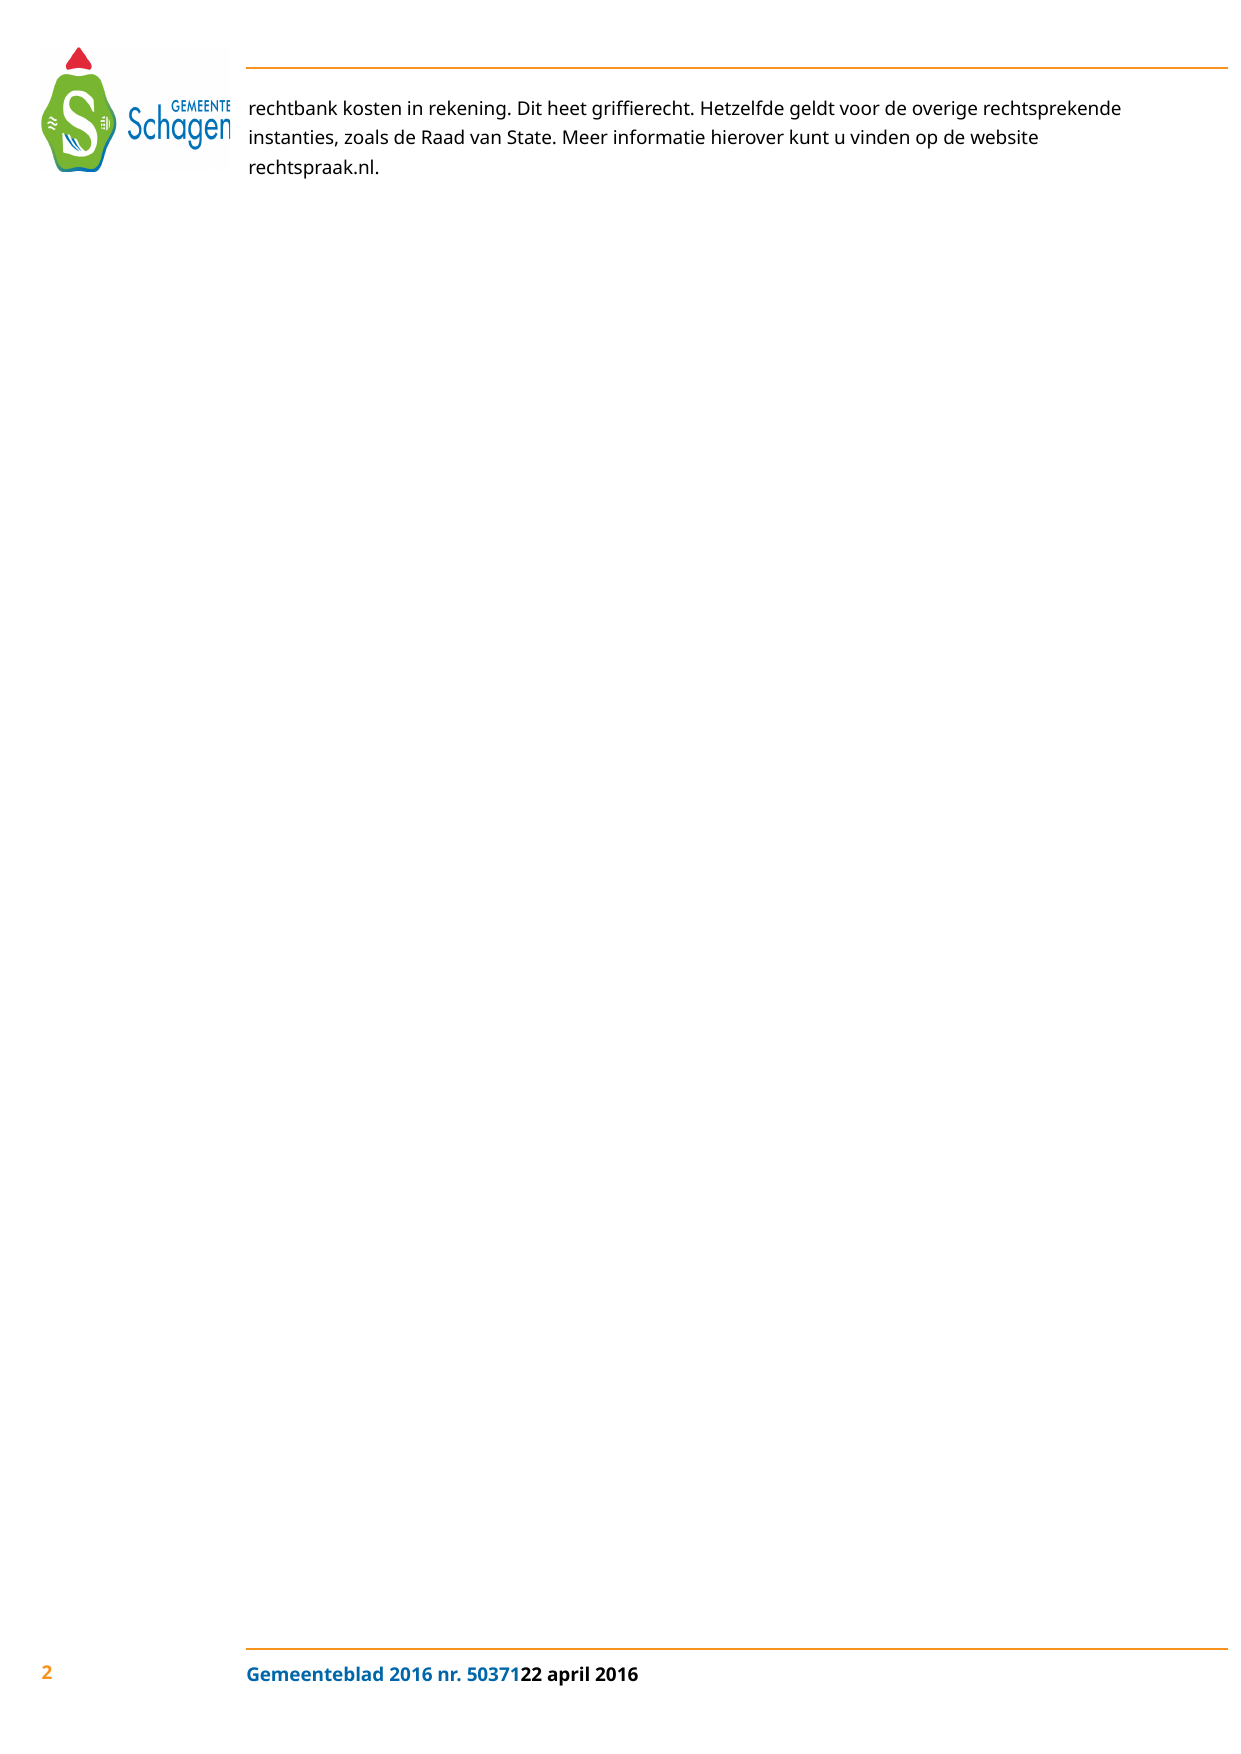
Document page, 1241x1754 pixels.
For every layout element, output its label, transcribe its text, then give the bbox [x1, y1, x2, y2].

picture [41, 47, 231, 172]
text rechtbank kosten in rekening. Dit heet griffierecht. Hetzelfde geldt voor de overige rechtsprekende instanties, zoals de Raad van State. Meer informatie hierover kunt u vinden op de website rechtspraak.nl. [248, 95, 1152, 180]
